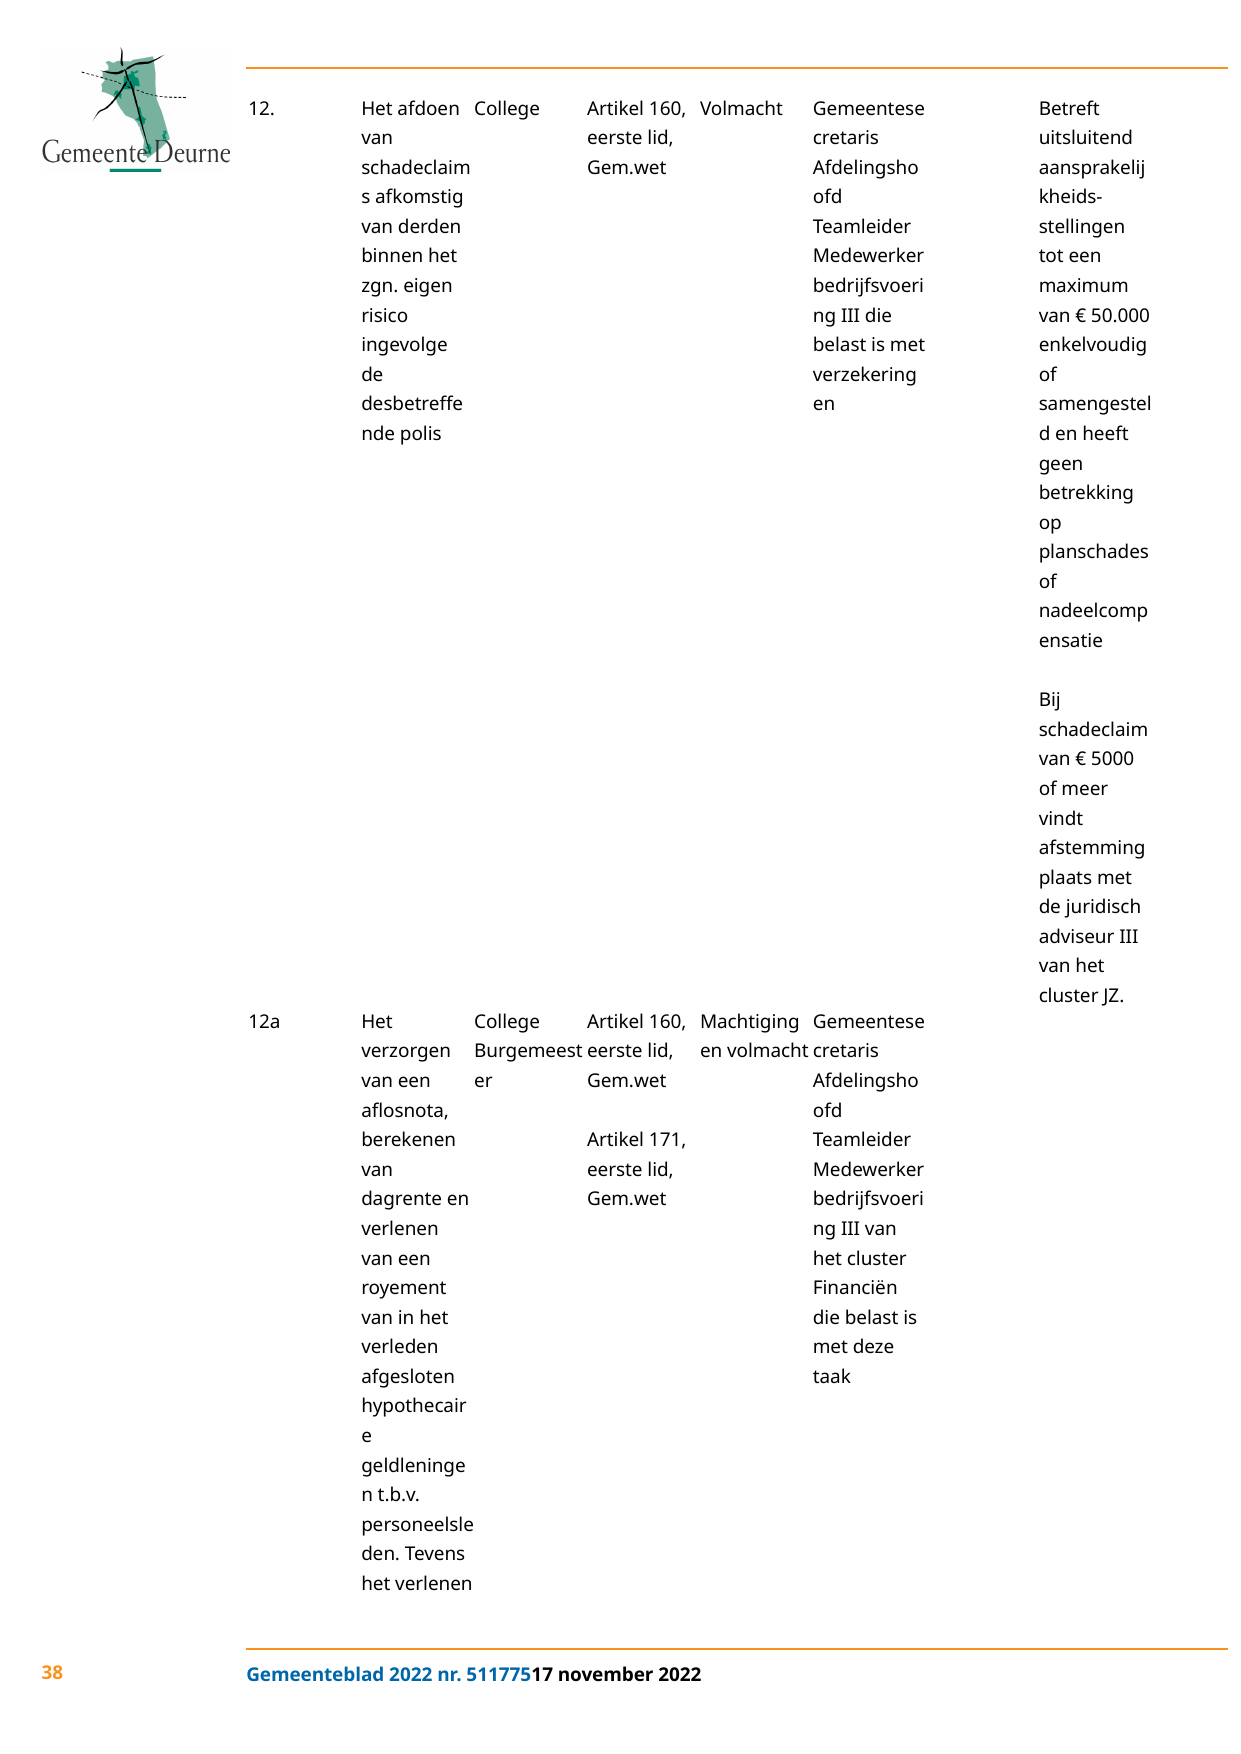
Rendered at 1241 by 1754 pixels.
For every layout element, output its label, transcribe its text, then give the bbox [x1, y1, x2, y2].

table_cell [1039, 1008, 1152, 1596]
table_cell Artikel 160, eerste lid, Gem.wet Artikel 171, eerste lid, Gem.wet [587, 1008, 700, 1596]
table_cell College [474, 95, 587, 1008]
table_cell [926, 95, 1038, 1008]
table_cell College Burgemeester [474, 1008, 587, 1596]
picture [41, 47, 231, 172]
table_cell 12a [248, 1008, 361, 1596]
table_cell Gemeentesecretaris Afdelingshoofd Teamleider Medewerker bedrijfsvoering III van het cluster Financiën die belast is met deze taak [813, 1008, 926, 1596]
table_cell Machtiging en volmacht [700, 1008, 813, 1596]
table_cell Het afdoen van schadeclaims afkomstig van derden binnen het zgn. eigen risico ingevolge de desbetreffende polis [361, 95, 474, 1008]
table_cell Gemeentesecretaris Afdelingshoofd Teamleider Medewerker bedrijfsvoering III die belast is met verzekeringen [813, 95, 926, 1008]
table_cell Betreft uitsluitend aansprakelijkheids-stellingen tot een maximum van € 50.000 enkelvoudig of samengesteld en heeft geen betrekking op planschades of nadeelcompensatie Bij schadeclaim van € 5000 of meer vindt afstemming plaats met de juridisch adviseur III van het cluster JZ. [1039, 95, 1152, 1008]
table_cell Artikel 160, eerste lid, Gem.wet [587, 95, 700, 1008]
table_cell Het verzorgen van een aflosnota, berekenen van dagrente en verlenen van een royement van in het verleden afgesloten hypothecaire geldleningen t.b.v. personeelsleden. Tevens het verlenen [361, 1008, 474, 1596]
table_cell Volmacht [700, 95, 813, 1008]
table_cell [926, 1008, 1038, 1596]
table_cell 12. [248, 95, 361, 1008]
